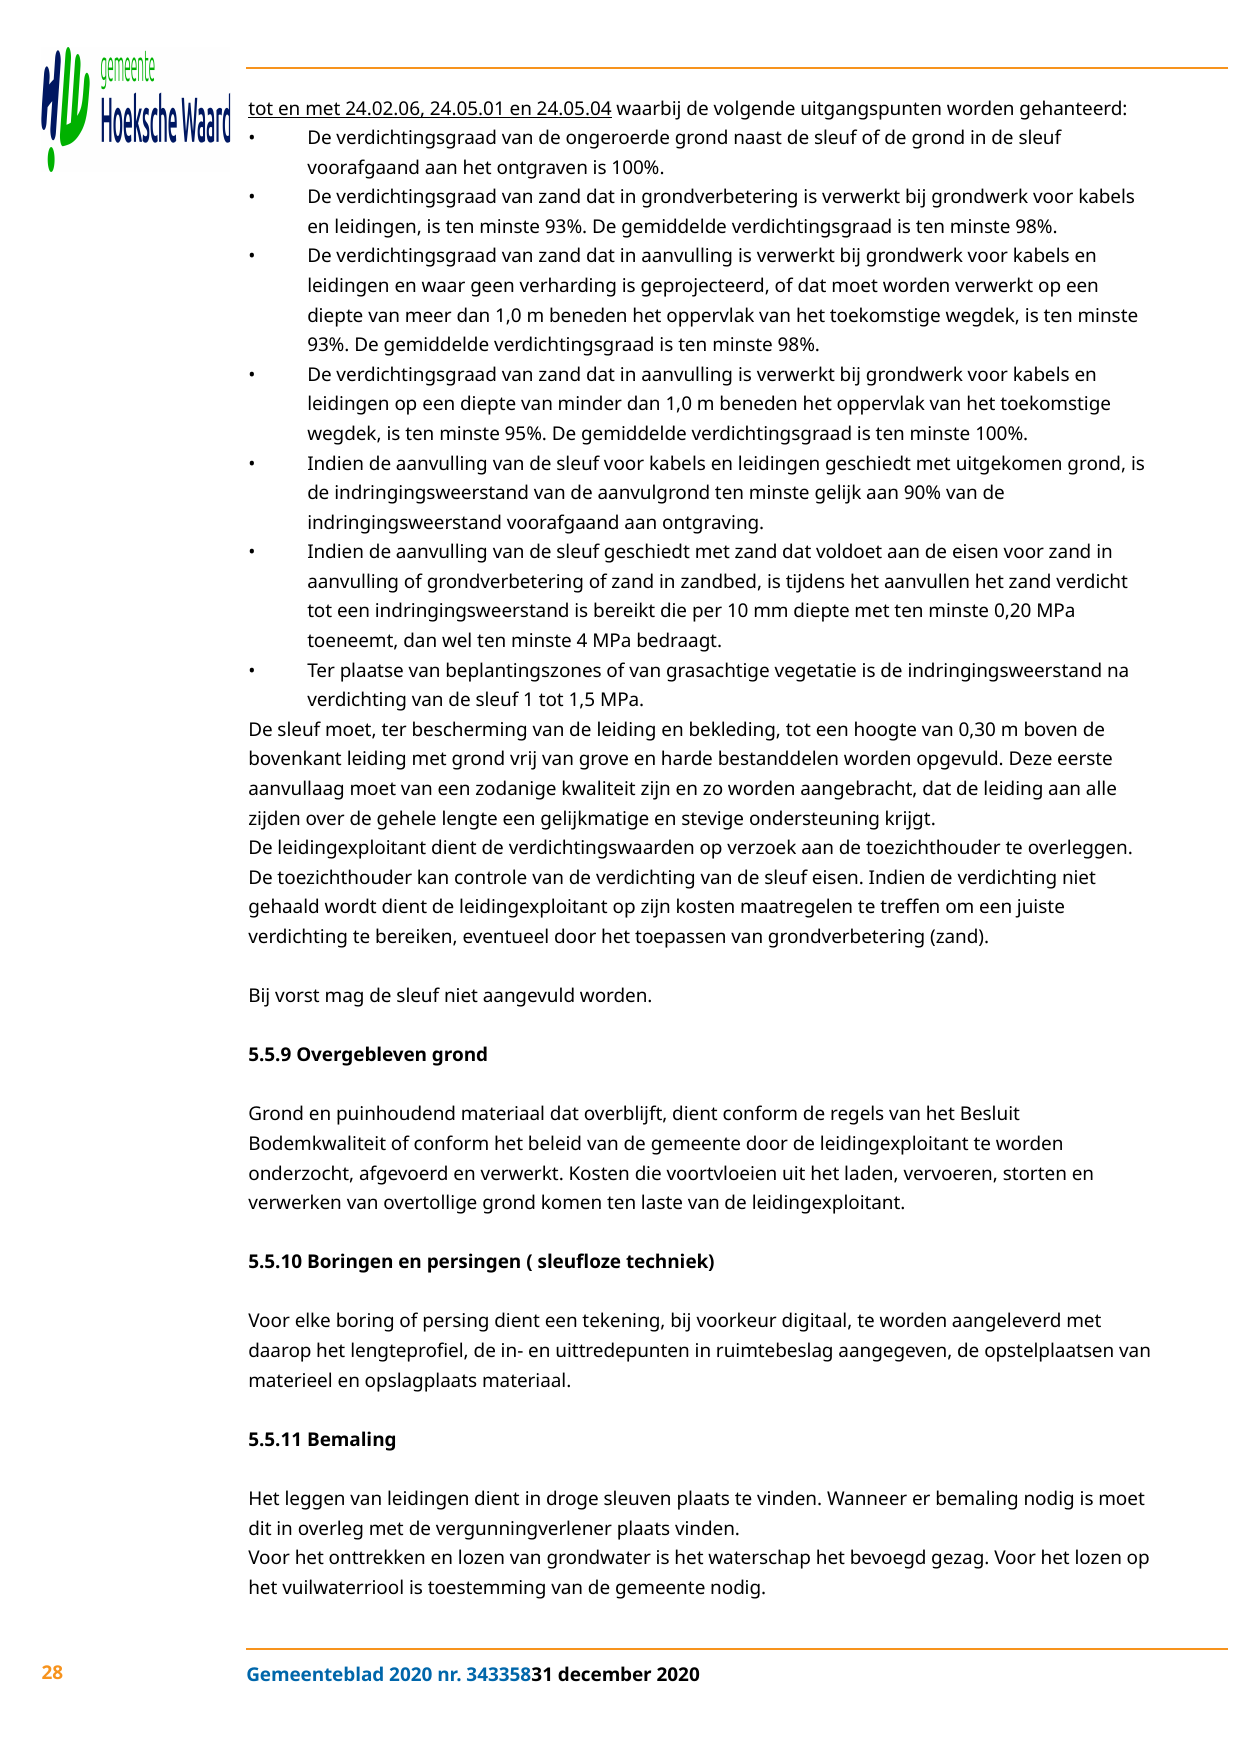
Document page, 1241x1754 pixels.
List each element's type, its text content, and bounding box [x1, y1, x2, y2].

list Indien de aanvulling van de sleuf geschiedt met zand dat voldoet aan de eisen voor zand in aanvulling of grondverbetering of zand in zandbed, is tijdens het aanvullen het zand verdicht tot een indringingsweerstand is bereikt die per 10 mm diepte met ten minste 0,20 MPa toeneemt, dan wel ten minste 4 MPa bedraagt. [248, 538, 1152, 653]
list De verdichtingsgraad van zand dat in grondverbetering is verwerkt bij grondwerk voor kabels en leidingen, is ten minste 93%. De gemiddelde verdichtingsgraad is ten minste 98%. [248, 183, 1152, 239]
list De verdichtingsgraad van zand dat in aanvulling is verwerkt bij grondwerk voor kabels en leidingen en waar geen verharding is geprojecteerd, of dat moet worden verwerkt op een diepte van meer dan 1,0 m beneden het oppervlak van het toekomstige wegdek, is ten minste 93%. De gemiddelde verdichtingsgraad is ten minste 98%. [248, 243, 1152, 357]
text Voor elke boring of persing dient een tekening, bij voorkeur digitaal, te worden aangeleverd met daarop het lengteprofiel, de in- en uittredepunten in ruimtebeslag aangegeven, de opstelplaatsen van materieel en opslagplaats materiaal. [248, 1308, 1152, 1393]
text Grond en puinhoudend materiaal dat overblijft, dient conform de regels van het Besluit Bodemkwaliteit of conform het beleid van de gemeente door de leidingexploitant te worden onderzocht, afgevoerd en verwerkt. Kosten die voortvloeien uit het laden, vervoeren, storten en verwerken van overtollige grond komen ten laste van de leidingexploitant. [248, 1101, 1152, 1215]
text Het leggen van leidingen dient in droge sleuven plaats te vinden. Wanneer er bemaling nodig is moet dit in overleg met de vergunningverlener plaats vinden. [248, 1485, 1152, 1541]
text Bij vorst mag de sleuf niet aangevuld worden. [248, 982, 1152, 1008]
text De leidingexploitant dient de verdichtingswaarden op verzoek aan de toezichthouder te overleggen. De toezichthouder kan controle van de verdichting van de sleuf eisen. Indien de verdichting niet gehaald wordt dient de leidingexploitant op zijn kosten maatregelen te treffen om een juiste verdichting te bereiken, eventueel door het toepassen van grondverbetering (zand). [248, 834, 1152, 949]
list Indien de aanvulling van de sleuf voor kabels en leidingen geschiedt met uitgekomen grond, is de indringingsweerstand van de aanvulgrond ten minste gelijk aan 90% van de indringingsweerstand voorafgaand aan ontgraving. [248, 450, 1152, 535]
text 5.5.10 Boringen en persingen ( sleufloze techniek) [248, 1248, 1152, 1274]
list De verdichtingsgraad van zand dat in aanvulling is verwerkt bij grondwerk voor kabels en leidingen op een diepte van minder dan 1,0 m beneden het oppervlak van het toekomstige wegdek, is ten minste 95%. De gemiddelde verdichtingsgraad is ten minste 100%. [248, 361, 1152, 446]
text De sleuf moet, ter bescherming van de leiding en bekleding, tot een hoogte van 0,30 m boven de bovenkant leiding met grond vrij van grove en harde bestanddelen worden opgevuld. Deze eerste aanvullaag moet van een zodanige kwaliteit zijn en zo worden aangebracht, dat de leiding aan alle zijden over de gehele lengte een gelijkmatige en stevige ondersteuning krijgt. [248, 716, 1152, 831]
list Ter plaatse van beplantingszones of van grasachtige vegetatie is de indringingsweerstand na verdichting van de sleuf 1 tot 1,5 MPa. [248, 657, 1152, 712]
text Voor het onttrekken en lozen van grondwater is het waterschap het bevoegd gezag. Voor het lozen op het vuilwaterriool is toestemming van de gemeente nodig. [248, 1544, 1152, 1600]
text 5.5.11 Bemaling [248, 1426, 1152, 1452]
picture [41, 47, 231, 172]
list De verdichtingsgraad van de ongeroerde grond naast de sleuf of de grond in de sleuf voorafgaand aan het ontgraven is 100%. [248, 124, 1152, 180]
text tot en met 24.02.06, 24.05.01 en 24.05.04 waarbij de volgende uitgangspunten worden gehanteerd: [248, 95, 1152, 121]
text 5.5.9 Overgebleven grond [248, 1041, 1152, 1067]
